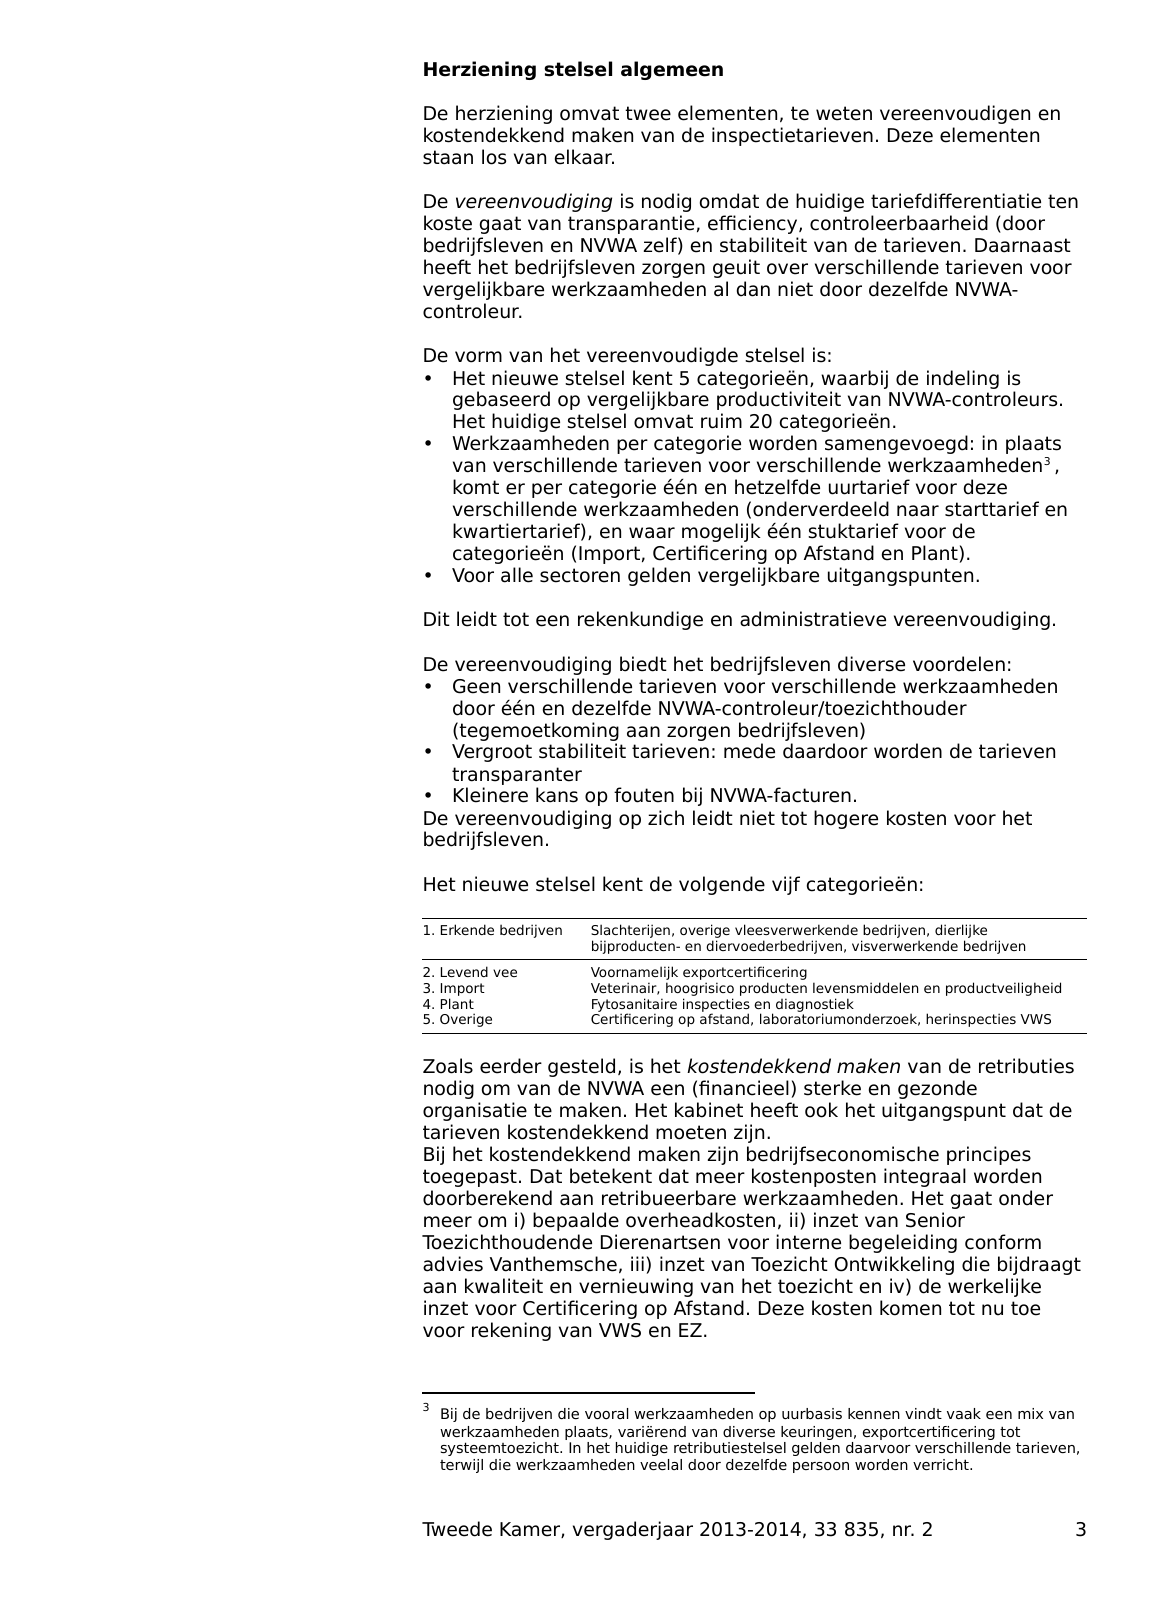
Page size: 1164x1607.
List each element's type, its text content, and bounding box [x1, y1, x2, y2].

text Het nieuwe stelsel kent de volgende vijf categorieën: [422, 873, 1087, 896]
table_cell 2. Levend vee [422, 960, 585, 981]
text • Werkzaamheden per categorie worden samengevoegd: in plaats van verschillende tarieven voor verschillende werkzaamheden, komt er per categorie één en hetzelfde uurtarief voor deze verschillende werkzaamheden (onderverdeeld naar starttarief en kwartiertarief), en waar mogelijk één stuktarief voor de categorieën (Import, Certificering op Afstand en Plant). [422, 433, 1087, 565]
table_cell 5. Overige [422, 1012, 585, 1033]
text De vereenvoudiging op zich leidt niet tot hogere kosten voor het bedrijfsleven. [422, 807, 1087, 851]
text • Het nieuwe stelsel kent 5 categorieën, waarbij de indeling is gebaseerd op vergelijkbare productiviteit van NVWA-controleurs. Het huidige stelsel omvat ruim 20 categorieën. [422, 367, 1087, 433]
text Bij de bedrijven die vooral werkzaamheden op uurbasis kennen vindt vaak een mix van werkzaamheden plaats, variërend van diverse keuringen, exportcertificering tot systeemtoezicht. In het huidige retributiestelsel gelden daarvoor verschillende tarieven, terwijl die werkzaamheden veelal door dezelfde persoon worden verricht. [422, 1402, 1087, 1474]
text Bij het kostendekkend maken zijn bedrijfseconomische principes toegepast. Dat betekent dat meer kostenposten integraal worden doorberekend aan retribueerbare werkzaamheden. Het gaat onder meer om i) bepaalde overheadkosten, ii) inzet van Senior Toezichthoudende Dierenartsen voor interne begeleiding conform advies Vanthemsche, iii) inzet van Toezicht Ontwikkeling die bijdraagt aan kwaliteit en vernieuwing van het toezicht en iv) de werkelijke inzet voor Certificering op Afstand. Deze kosten komen tot nu toe voor rekening van VWS en EZ. [422, 1144, 1087, 1342]
table_header Slachterijen, overige vleesverwerkende bedrijven, dierlijke bijproducten- en diervoederbedrijven, visverwerkende bedrijven [585, 919, 1087, 959]
table_header 1. Erkende bedrijven [422, 919, 585, 959]
text • Voor alle sectoren gelden vergelijkbare uitgangspunten. [422, 565, 1087, 587]
text • Vergroot stabiliteit tarieven: mede daardoor worden de tarieven transparanter [422, 741, 1087, 785]
text De herziening omvat twee elementen, te weten vereenvoudigen en kostendekkend maken van de inspectietarieven. Deze elementen staan los van elkaar. [422, 103, 1087, 169]
text Zoals eerder gesteld, is het kostendekkend maken van de retributies nodig om van de NVWA een (financieel) sterke en gezonde organisatie te maken. Het kabinet heeft ook het uitgangspunt dat de tarieven kostendekkend moeten zijn. [422, 1056, 1087, 1144]
text De vereenvoudiging biedt het bedrijfsleven diverse voordelen: [422, 653, 1087, 676]
text • Geen verschillende tarieven voor verschillende werkzaamheden door één en dezelfde NVWA-controleur/toezichthouder (tegemoetkoming aan zorgen bedrijfsleven) [422, 676, 1087, 741]
table_cell Fytosanitaire inspecties en diagnostiek [585, 996, 1087, 1012]
table_cell 4. Plant [422, 996, 585, 1012]
table_cell Certificering op afstand, laboratoriumonderzoek, herinspecties VWS [585, 1012, 1087, 1033]
text De vereenvoudiging is nodig omdat de huidige tariefdifferentiatie ten koste gaat van transparantie, efficiency, controleerbaarheid (door bedrijfsleven en NVWA zelf) en stabiliteit van de tarieven. Daarnaast heeft het bedrijfsleven zorgen geuit over verschillende tarieven voor vergelijkbare werkzaamheden al dan niet door dezelfde NVWA-controleur. [422, 191, 1087, 323]
text De vorm van het vereenvoudigde stelsel is: [422, 345, 1087, 367]
table_cell Veterinair, hoogrisico producten levensmiddelen en productveiligheid [585, 981, 1087, 996]
subtitle Herziening stelsel algemeen [422, 59, 1087, 81]
table_cell Voornamelijk exportcertificering [585, 960, 1087, 981]
text Dit leidt tot een rekenkundige en administratieve vereenvoudiging. [422, 609, 1087, 631]
table_cell 3. Import [422, 981, 585, 996]
text • Kleinere kans op fouten bij NVWA-facturen. [422, 785, 1087, 807]
